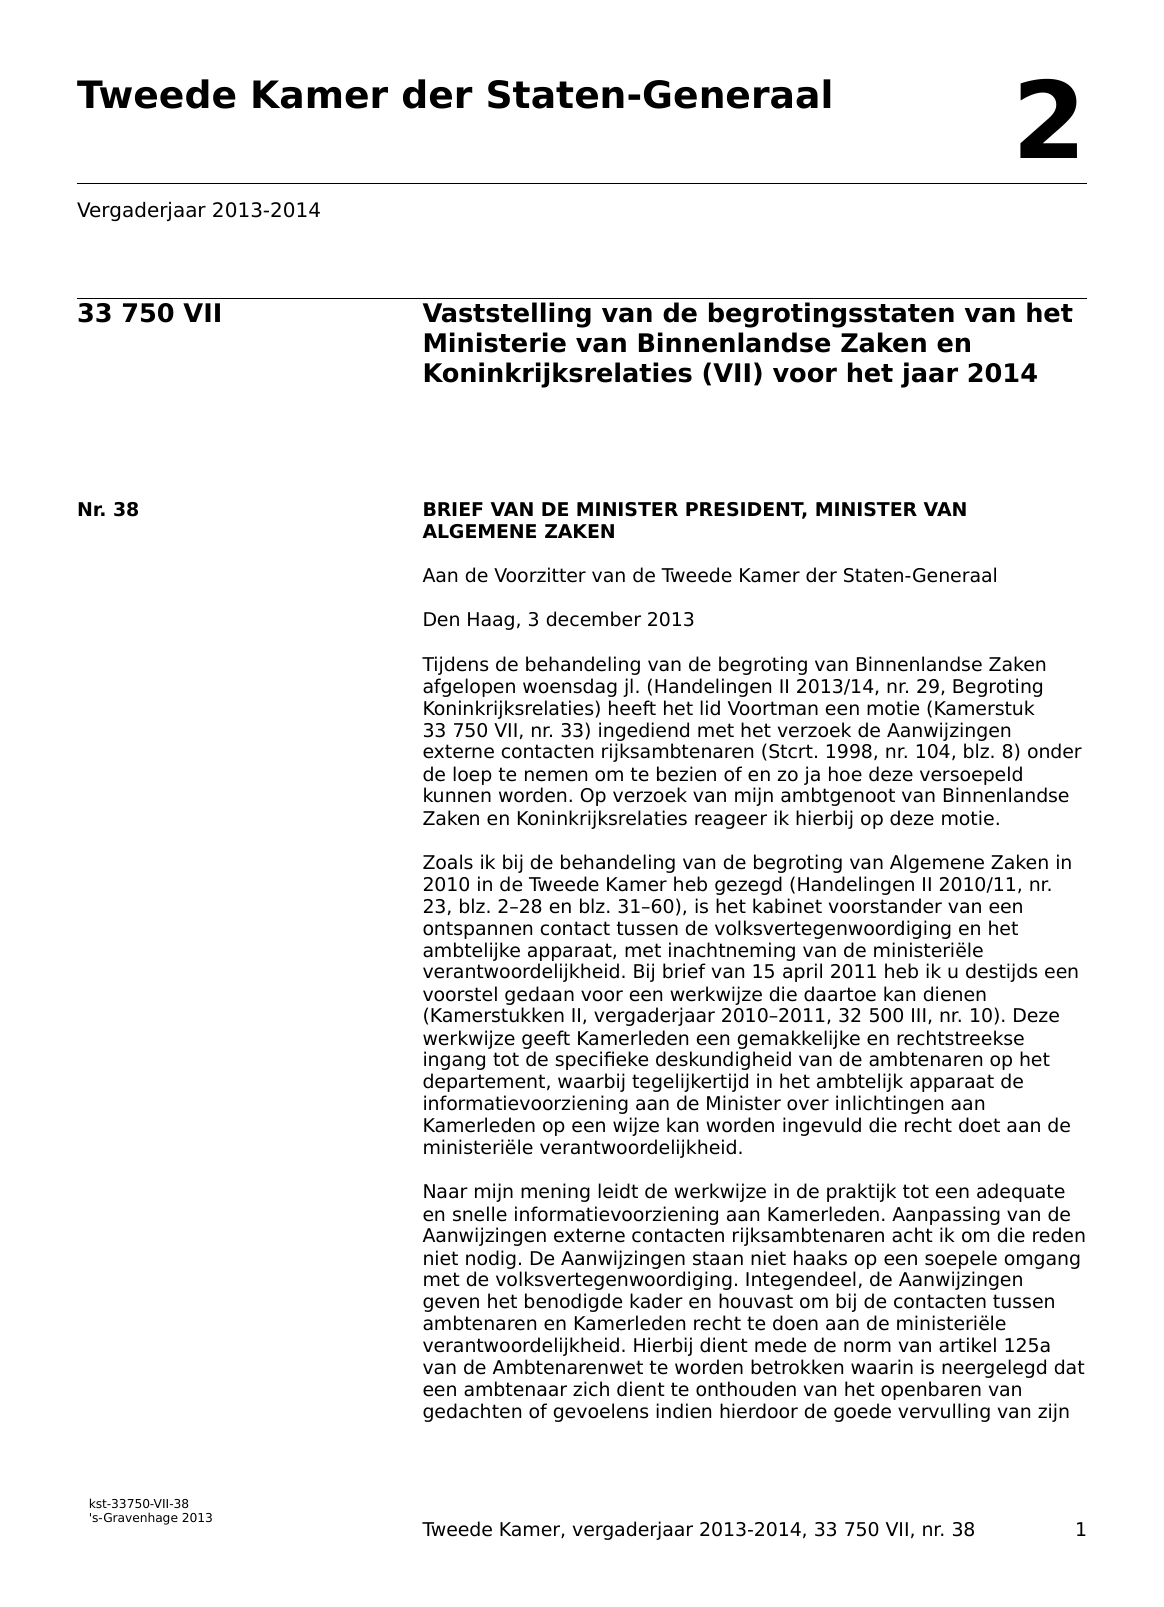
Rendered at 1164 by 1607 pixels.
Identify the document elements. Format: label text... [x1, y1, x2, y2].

subtitle Nr. 38 BRIEF VAN DE MINISTER PRESIDENT, MINISTER VAN ALGEMENE ZAKEN [77, 499, 1087, 543]
text Aan de Voorzitter van de Tweede Kamer der Staten-Generaal [422, 565, 1087, 587]
text Zoals ik bij de behandeling van de begroting van Algemene Zaken in 2010 in de Tweede Kamer heb gezegd (Handelingen II 2010/11, nr. 23, blz. 2–28 en blz. 31–60), is het kabinet voorstander van een ontspannen contact tussen de volksvertegenwoordiging en het ambtelijke apparaat, met inachtneming van de ministeriële verantwoordelijkheid. Bij brief van 15 april 2011 heb ik u destijds een voorstel gedaan voor een werkwijze die daartoe kan dienen (Kamerstukken II, vergaderjaar 2010–2011, 32 500 III, nr. 10). Deze werkwijze geeft Kamerleden een gemakkelijke en rechtstreekse ingang tot de specifieke deskundigheid van de ambtenaren op het departement, waarbij tegelijkertijd in het ambtelijk apparaat de informatievoorziening aan de Minister over inlichtingen aan Kamerleden op een wijze kan worden ingevuld die recht doet aan de ministeriële verantwoordelijkheid. [422, 852, 1087, 1159]
text Den Haag, 3 december 2013 [422, 609, 1087, 631]
table_header 2 [886, 59, 1087, 183]
text Naar mijn mening leidt de werkwijze in de praktijk tot een adequate en snelle informatievoorziening aan Kamerleden. Aanpassing van de Aanwijzingen externe contacten rijksambtenaren acht ik om die reden niet nodig. De Aanwijzingen staan niet haaks op een soepele omgang met de volksvertegenwoordiging. Integendeel, de Aanwijzingen geven het benodigde kader en houvast om bij de contacten tussen ambtenaren en Kamerleden recht te doen aan de ministeriële verantwoordelijkheid. Hierbij dient mede de norm van artikel 125a van de Ambtenarenwet te worden betrokken waarin is neergelegd dat een ambtenaar zich dient te onthouden van het openbaren van gedachten of gevoelens indien hierdoor de goede vervulling van zijn [422, 1181, 1087, 1423]
subtitle 33 750 VII Vaststelling van de begrotingsstaten van het Ministerie van Binnenlandse Zaken en Koninkrijksrelaties (VII) voor het jaar 2014 [77, 299, 1087, 388]
table_header Tweede Kamer der Staten-Generaal [77, 59, 886, 183]
text Tijdens de behandeling van de begroting van Binnenlandse Zaken afgelopen woensdag jl. (Handelingen II 2013/14, nr. 29, Begroting Koninkrijksrelaties) heeft het lid Voortman een motie (Kamerstuk 33 750 VII, nr. 33) ingediend met het verzoek de Aanwijzingen externe contacten rijksambtenaren (Stcrt. 1998, nr. 104, blz. 8) onder de loep te nemen om te bezien of en zo ja hoe deze versoepeld kunnen worden. Op verzoek van mijn ambtgenoot van Binnenlandse Zaken en Koninkrijksrelaties reageer ik hierbij op deze motie. [422, 653, 1087, 829]
text 's-Gravenhage 2013 [88, 1511, 323, 1525]
table_cell Vergaderjaar 2013-2014 [77, 184, 1087, 298]
text kst-33750-VII-38 [88, 1497, 323, 1511]
